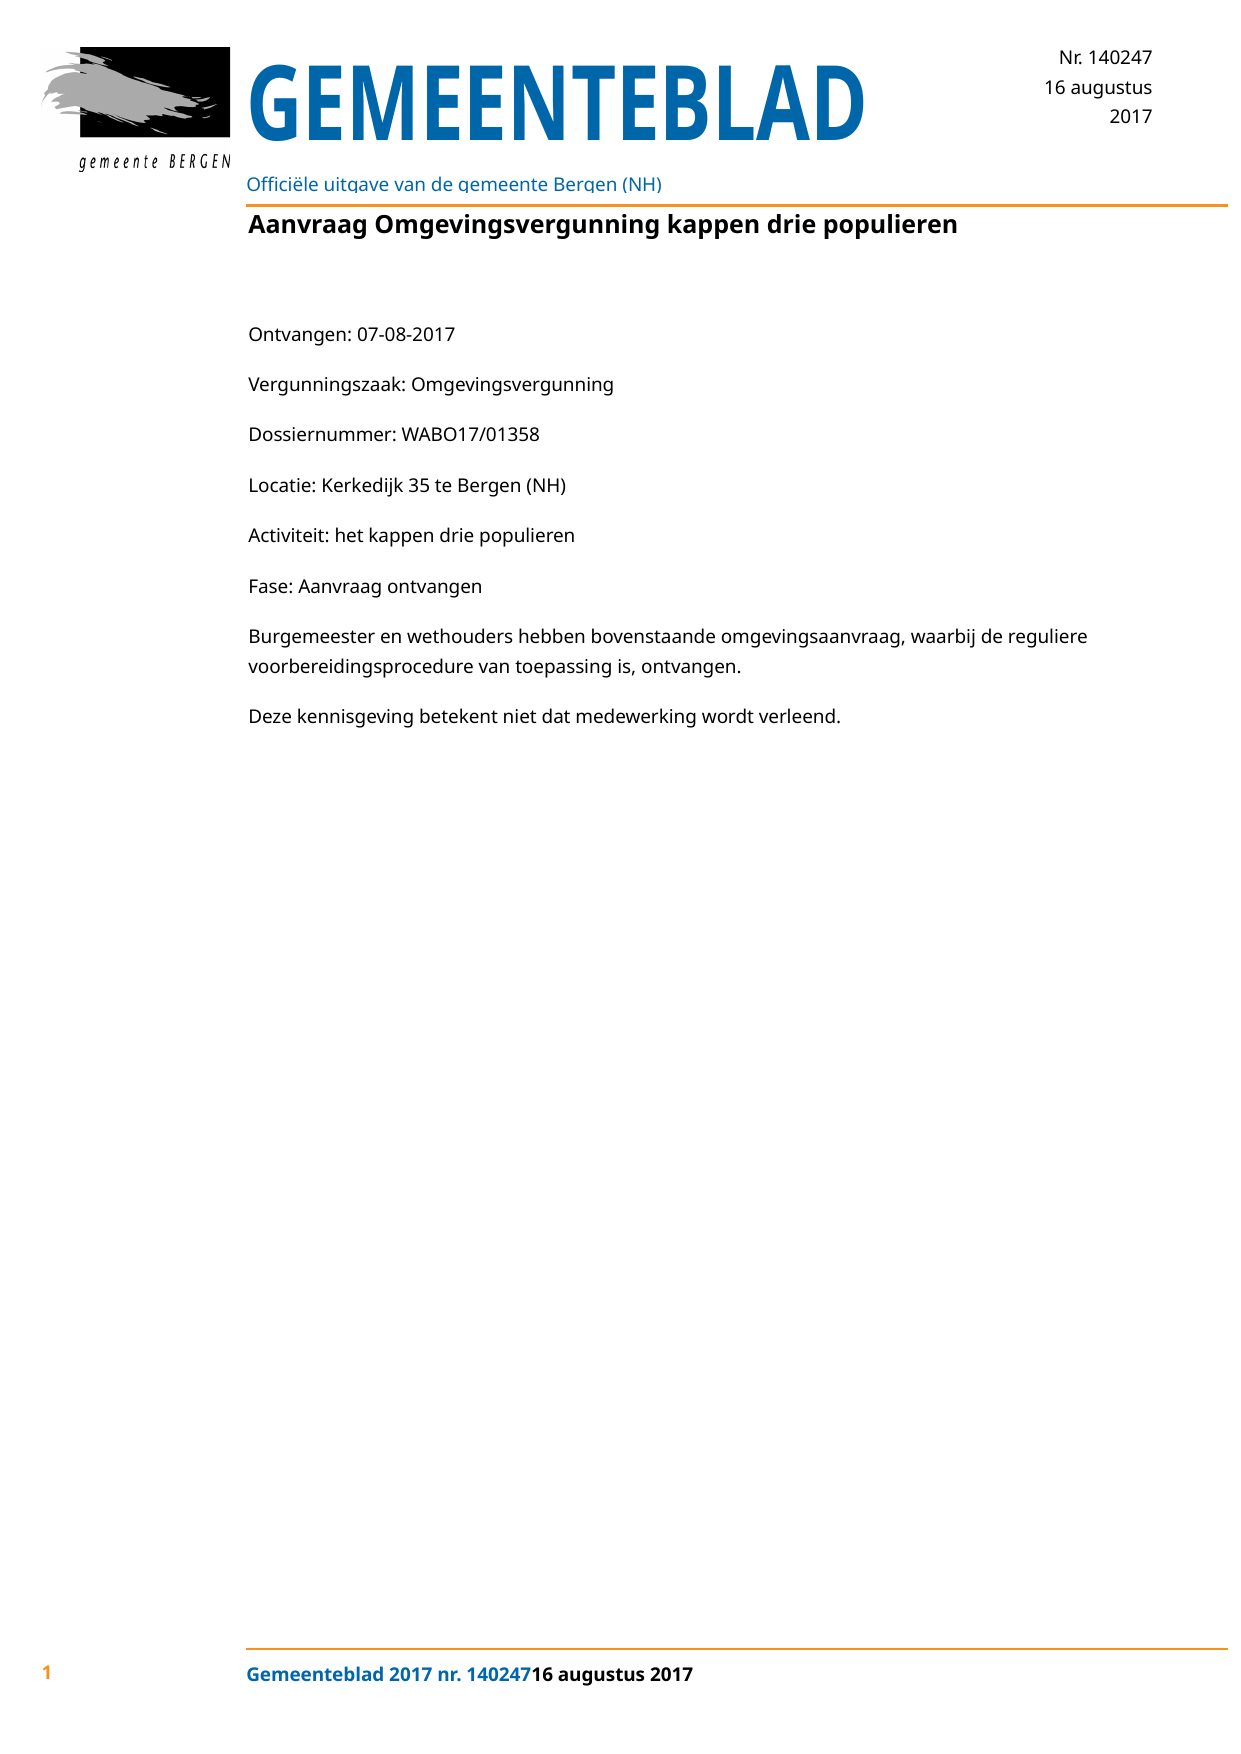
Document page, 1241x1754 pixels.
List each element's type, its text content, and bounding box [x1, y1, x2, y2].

text Dossiernummer: WABO17/01358 [248, 422, 1152, 447]
text Fase: Aanvraag ontvangen [248, 573, 1152, 598]
text Vergunningszaak: Omgevingsvergunning [248, 371, 1152, 397]
text Activiteit: het kappen drie populieren [248, 522, 1152, 548]
text Locatie: Kerkedijk 35 te Bergen (NH) [248, 472, 1152, 498]
text Aanvraag Omgevingsvergunning kappen drie populieren [248, 207, 1152, 241]
text Burgemeester en wethouders hebben bovenstaande omgevingsaanvraag, waarbij de reguliere voorbereidingsprocedure van toepassing is, ontvangen. [248, 623, 1152, 678]
picture [41, 47, 231, 172]
text Deze kennisgeving betekent niet dat medewerking wordt verleend. [248, 703, 1152, 729]
text Ontvangen: 07-08-2017 [248, 321, 1152, 346]
